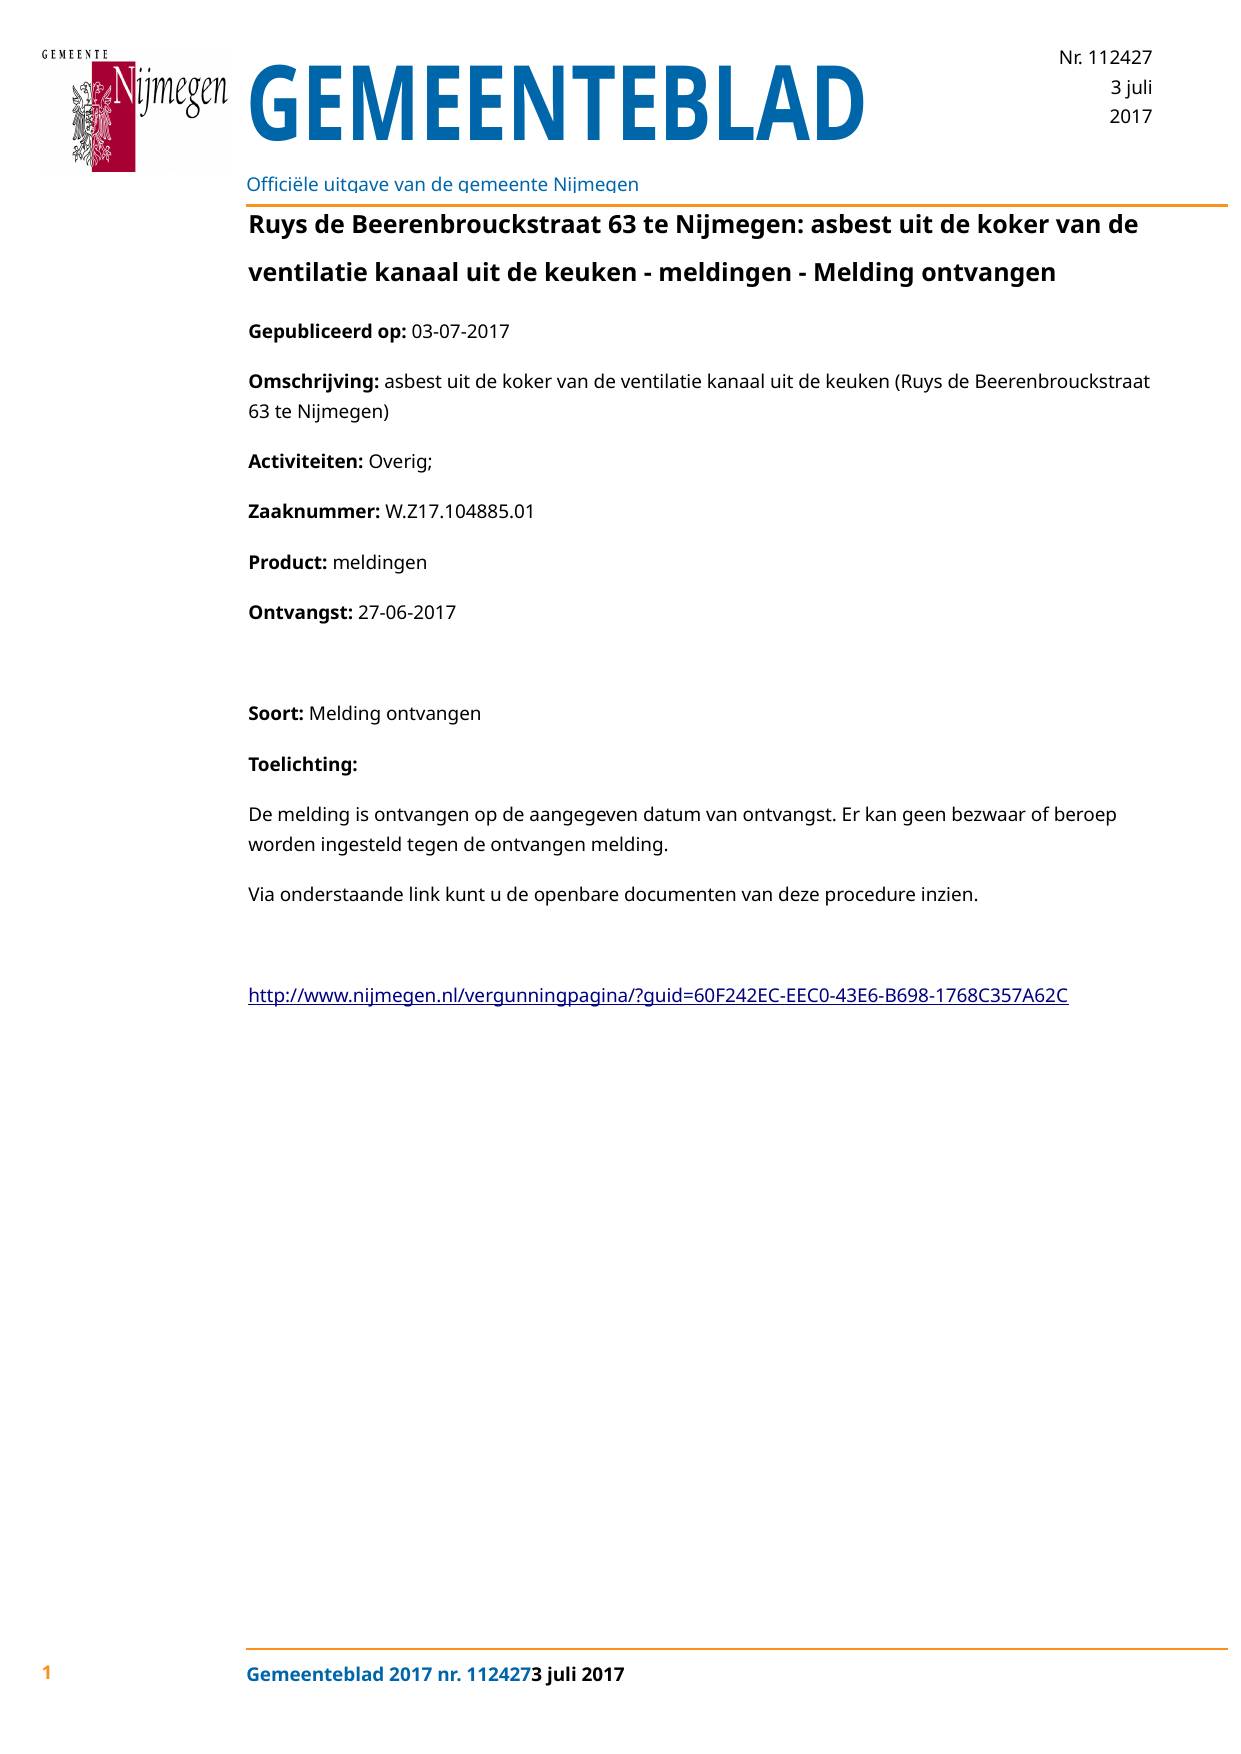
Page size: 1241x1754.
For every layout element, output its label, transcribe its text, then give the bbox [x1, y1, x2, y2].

text De melding is ontvangen op de aangegeven datum van ontvangst. Er kan geen bezwaar of beroep worden ingesteld tegen de ontvangen melding. [248, 801, 1152, 857]
text Product: meldingen [248, 549, 1152, 575]
text Omschrijving: asbest uit de koker van de ventilatie kanaal uit de keuken (Ruys de Beerenbrouckstraat 63 te Nijmegen) [248, 368, 1152, 424]
text Ruys de Beerenbrouckstraat 63 te Nijmegen: asbest uit de koker van de ventilatie kanaal uit de keuken - meldingen - Melding ontvangen [248, 207, 1152, 288]
text Zaaknummer: W.Z17.104885.01 [248, 499, 1152, 524]
text Gepubliceerd op: 03-07-2017 [248, 318, 1152, 344]
text Activiteiten: Overig; [248, 448, 1152, 474]
text Via onderstaande link kunt u de openbare documenten van deze procedure inzien. [248, 881, 1152, 907]
text Toelichting: [248, 751, 1152, 777]
picture [41, 47, 231, 172]
text http://www.nijmegen.nl/vergunningpagina/?guid=60F242EC-EEC0-43E6-B698-1768C357A62C [248, 982, 1152, 1008]
text Soort: Melding ontvangen [248, 700, 1152, 726]
text Ontvangst: 27-06-2017 [248, 599, 1152, 625]
